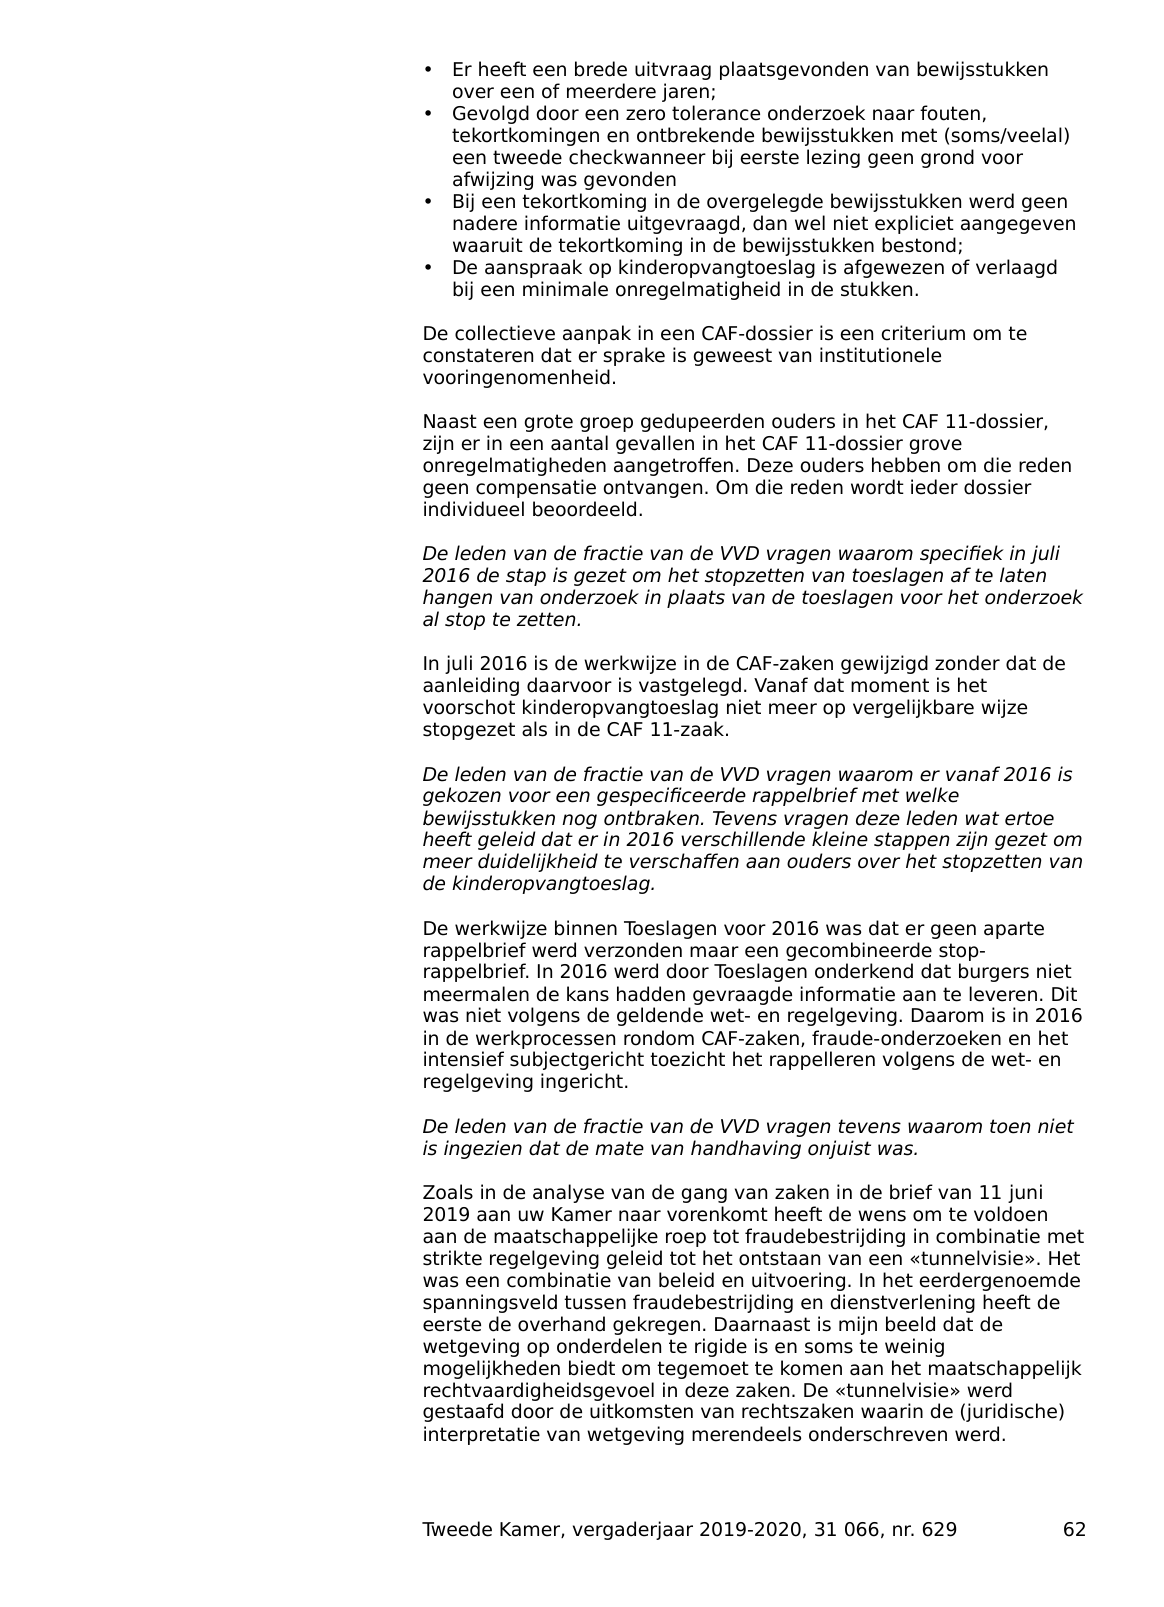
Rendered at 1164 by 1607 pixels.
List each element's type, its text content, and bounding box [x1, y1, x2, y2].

text De leden van de fractie van de VVD vragen tevens waarom toen niet is ingezien dat de mate van handhaving onjuist was. [422, 1116, 1087, 1159]
text De werkwijze binnen Toeslagen voor 2016 was dat er geen aparte rappelbrief werd verzonden maar een gecombineerde stop-rappelbrief. In 2016 werd door Toeslagen onderkend dat burgers niet meermalen de kans hadden gevraagde informatie aan te leveren. Dit was niet volgens de geldende wet- en regelgeving. Daarom is in 2016 in de werkprocessen rondom CAF-zaken, fraude-onderzoeken en het intensief subjectgericht toezicht het rappelleren volgens de wet- en regelgeving ingericht. [422, 917, 1087, 1093]
text • Er heeft een brede uitvraag plaatsgevonden van bewijsstukken over een of meerdere jaren; [422, 59, 1087, 103]
text De leden van de fractie van de VVD vragen waarom er vanaf 2016 is gekozen voor een gespecificeerde rappelbrief met welke bewijsstukken nog ontbraken. Tevens vragen deze leden wat ertoe heeft geleid dat er in 2016 verschillende kleine stappen zijn gezet om meer duidelijkheid te verschaffen aan ouders over het stopzetten van de kinderopvangtoeslag. [422, 763, 1087, 895]
text Naast een grote groep gedupeerden ouders in het CAF 11-dossier, zijn er in een aantal gevallen in het CAF 11-dossier grove onregelmatigheden aangetroffen. Deze ouders hebben om die reden geen compensatie ontvangen. Om die reden wordt ieder dossier individueel beoordeeld. [422, 411, 1087, 521]
text • De aanspraak op kinderopvangtoeslag is afgewezen of verlaagd bij een minimale onregelmatigheid in de stukken. [422, 257, 1087, 301]
text • Bij een tekortkoming in de overgelegde bewijsstukken werd geen nadere informatie uitgevraagd, dan wel niet expliciet aangegeven waaruit de tekortkoming in de bewijsstukken bestond; [422, 191, 1087, 257]
text In juli 2016 is de werkwijze in de CAF-zaken gewijzigd zonder dat de aanleiding daarvoor is vastgelegd. Vanaf dat moment is het voorschot kinderopvangtoeslag niet meer op vergelijkbare wijze stopgezet als in de CAF 11-zaak. [422, 653, 1087, 741]
text De collectieve aanpak in een CAF-dossier is een criterium om te constateren dat er sprake is geweest van institutionele vooringenomenheid. [422, 323, 1087, 389]
text • Gevolgd door een zero tolerance onderzoek naar fouten, tekortkomingen en ontbrekende bewijsstukken met (soms/veelal) een tweede checkwanneer bij eerste lezing geen grond voor afwijzing was gevonden [422, 103, 1087, 191]
text De leden van de fractie van de VVD vragen waarom specifiek in juli 2016 de stap is gezet om het stopzetten van toeslagen af te laten hangen van onderzoek in plaats van de toeslagen voor het onderzoek al stop te zetten. [422, 543, 1087, 631]
text Zoals in de analyse van de gang van zaken in de brief van 11 juni 2019 aan uw Kamer naar vorenkomt heeft de wens om te voldoen aan de maatschappelijke roep tot fraudebestrijding in combinatie met strikte regelgeving geleid tot het ontstaan van een «tunnelvisie». Het was een combinatie van beleid en uitvoering. In het eerdergenoemde spanningsveld tussen fraudebestrijding en dienstverlening heeft de eerste de overhand gekregen. Daarnaast is mijn beeld dat de wetgeving op onderdelen te rigide is en soms te weinig mogelijkheden biedt om tegemoet te komen aan het maatschappelijk rechtvaardigheidsgevoel in deze zaken. De «tunnelvisie» werd gestaafd door de uitkomsten van rechtszaken waarin de (juridische) interpretatie van wetgeving merendeels onderschreven werd. [422, 1182, 1087, 1445]
